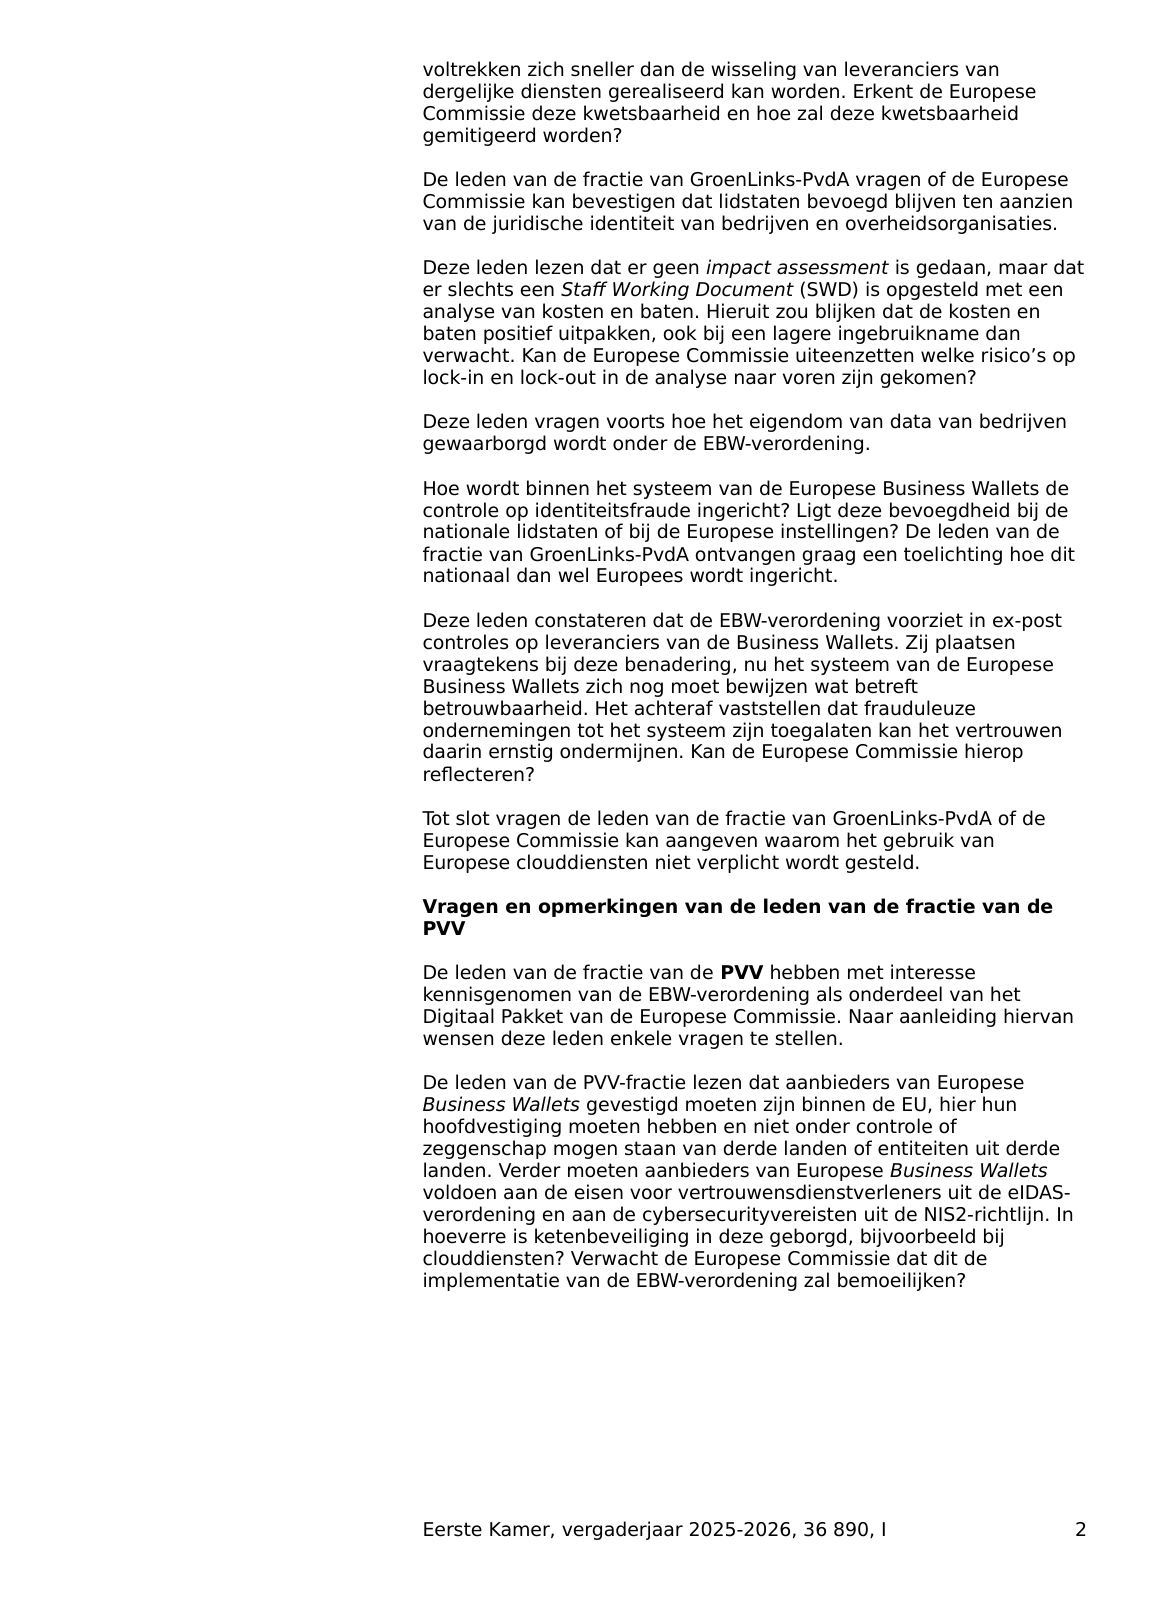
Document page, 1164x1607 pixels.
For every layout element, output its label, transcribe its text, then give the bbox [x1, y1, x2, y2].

text Hoe wordt binnen het systeem van de Europese Business Wallets de controle op identiteitsfraude ingericht? Ligt deze bevoegdheid bij de nationale lidstaten of bij de Europese instellingen? De leden van de fractie van GroenLinks-PvdA ontvangen graag een toelichting hoe dit nationaal dan wel Europees wordt ingericht. [422, 477, 1087, 587]
text De leden van de PVV-fractie lezen dat aanbieders van Europese Business Wallets gevestigd moeten zijn binnen de EU, hier hun hoofdvestiging moeten hebben en niet onder controle of zeggenschap mogen staan van derde landen of entiteiten uit derde landen. Verder moeten aanbieders van Europese Business Wallets voldoen aan de eisen voor vertrouwensdienstverleners uit de eIDAS-verordening en aan de cybersecurityvereisten uit de NIS2-richtlijn. In hoeverre is ketenbeveiliging in deze geborgd, bijvoorbeeld bij clouddiensten? Verwacht de Europese Commissie dat dit de implementatie van de EBW-verordening zal bemoeilijken? [422, 1072, 1087, 1292]
text De leden van de fractie van de PVV hebben met interesse kennisgenomen van de EBW-verordening als onderdeel van het Digitaal Pakket van de Europese Commissie. Naar aanleiding hiervan wensen deze leden enkele vragen te stellen. [422, 962, 1087, 1050]
text Deze leden lezen dat er geen impact assessment is gedaan, maar dat er slechts een Staff Working Document (SWD) is opgesteld met een analyse van kosten en baten. Hieruit zou blijken dat de kosten en baten positief uitpakken, ook bij een lagere ingebruikname dan verwacht. Kan de Europese Commissie uiteenzetten welke risico’s op lock-in en lock-out in de analyse naar voren zijn gekomen? [422, 257, 1087, 389]
subtitle Vragen en opmerkingen van de leden van de fractie van de PVV [422, 896, 1087, 940]
text Deze leden constateren dat de EBW-verordening voorziet in ex-post controles op leveranciers van de Business Wallets. Zij plaatsen vraagtekens bij deze benadering, nu het systeem van de Europese Business Wallets zich nog moet bewijzen wat betreft betrouwbaarheid. Het achteraf vaststellen dat frauduleuze ondernemingen tot het systeem zijn toegalaten kan het vertrouwen daarin ernstig ondermijnen. Kan de Europese Commissie hierop reflecteren? [422, 609, 1087, 785]
text Deze leden vragen voorts hoe het eigendom van data van bedrijven gewaarborgd wordt onder de EBW-verordening. [422, 411, 1087, 455]
text De leden van de fractie van GroenLinks-PvdA vragen of de Europese Commissie kan bevestigen dat lidstaten bevoegd blijven ten aanzien van de juridische identiteit van bedrijven en overheidsorganisaties. [422, 169, 1087, 235]
text Tot slot vragen de leden van de fractie van GroenLinks-PvdA of de Europese Commissie kan aangeven waarom het gebruik van Europese clouddiensten niet verplicht wordt gesteld. [422, 808, 1087, 873]
text voltrekken zich sneller dan de wisseling van leveranciers van dergelijke diensten gerealiseerd kan worden. Erkent de Europese Commissie deze kwetsbaarheid en hoe zal deze kwetsbaarheid gemitigeerd worden? [422, 59, 1087, 147]
